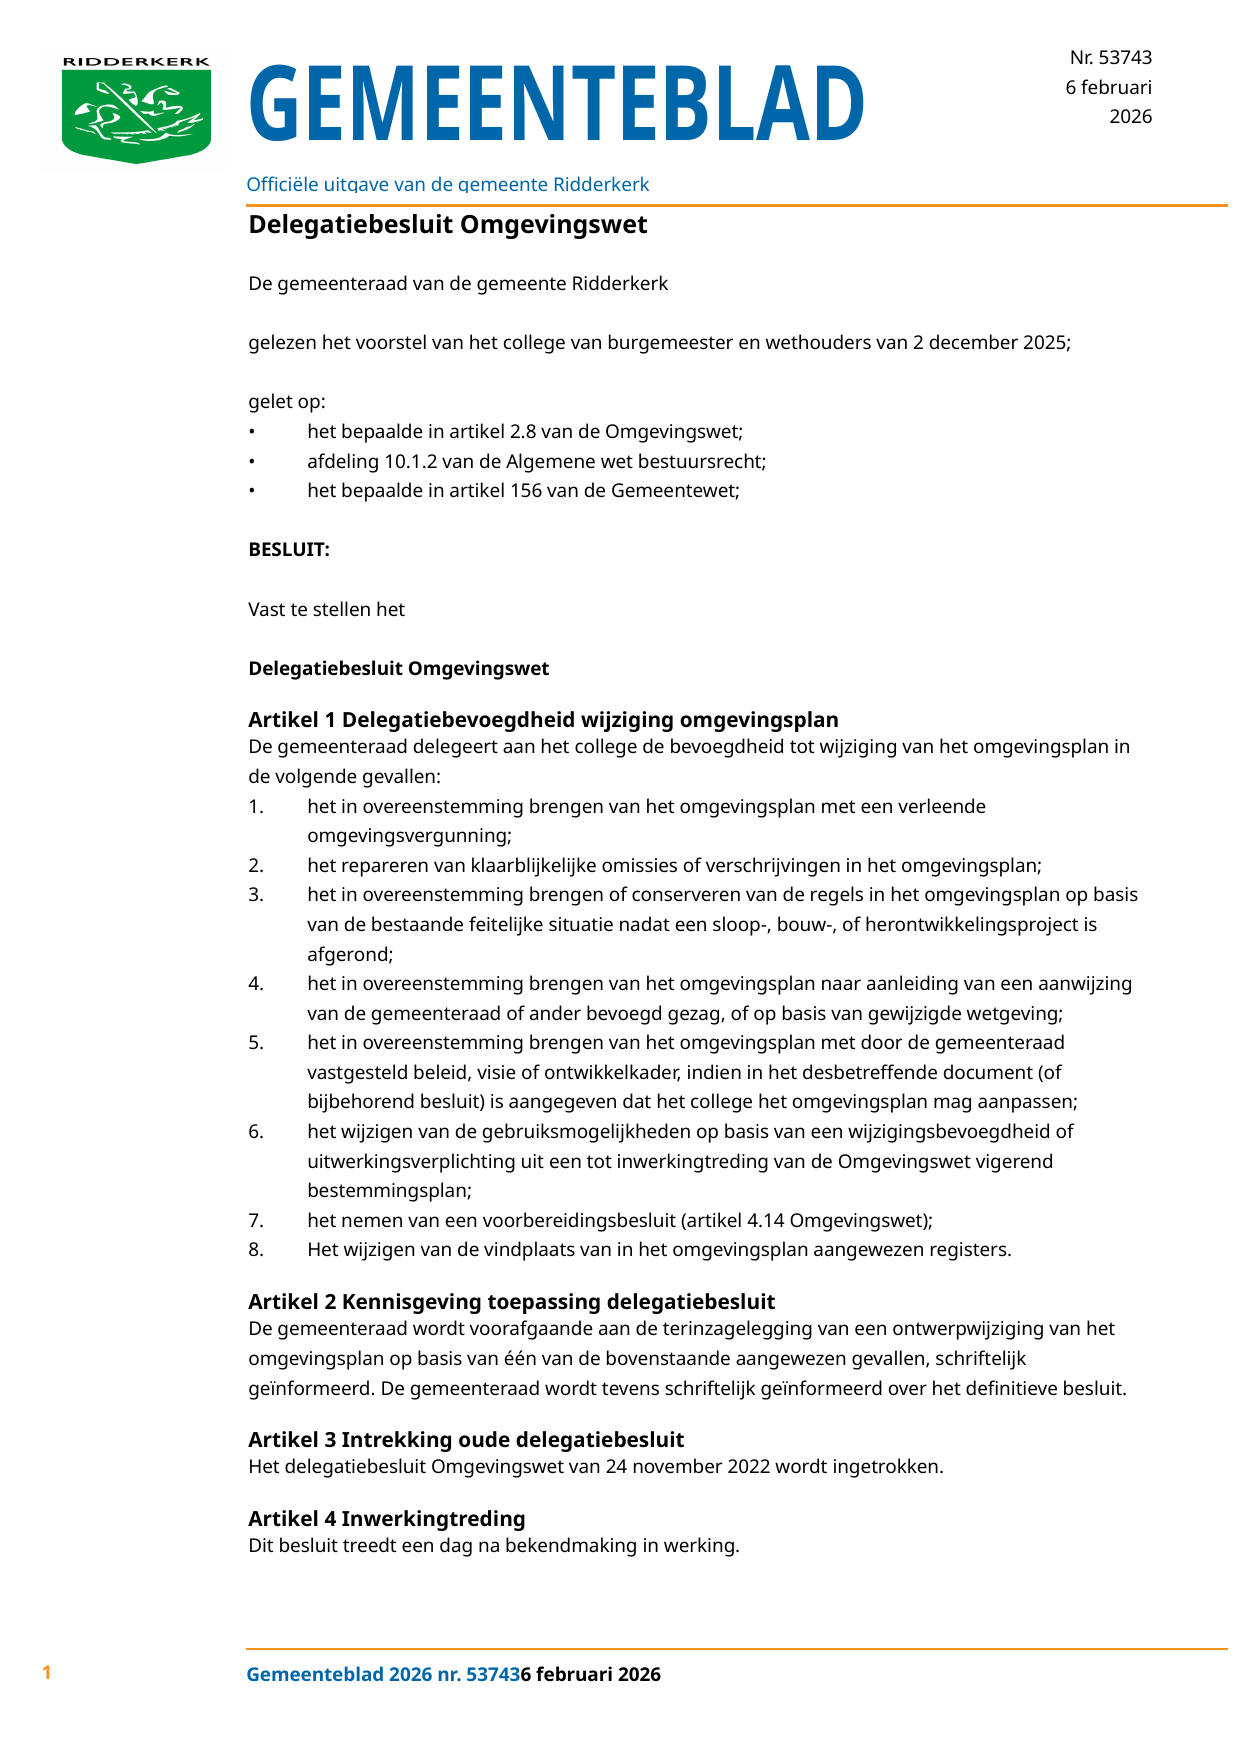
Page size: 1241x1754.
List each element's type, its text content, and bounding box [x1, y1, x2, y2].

text De gemeenteraad wordt voorafgaande aan de terinzagelegging van een ontwerpwijziging van het omgevingsplan op basis van één van de bovenstaande aangewezen gevallen, schriftelijk geïnformeerd. De gemeenteraad wordt tevens schriftelijk geïnformeerd over het definitieve besluit. [248, 1316, 1152, 1400]
picture [41, 47, 231, 172]
text Delegatiebesluit Omgevingswet [248, 207, 1152, 241]
text Het delegatiebesluit Omgevingswet van 24 november 2022 wordt ingetrokken. [248, 1453, 1152, 1479]
list het bepaalde in artikel 2.8 van de Omgevingswet; [248, 418, 1152, 444]
list het in overeenstemming brengen van het omgevingsplan met door de gemeenteraad vastgesteld beleid, visie of ontwikkelkader, indien in het desbetreffende document (of bijbehorend besluit) is aangegeven dat het college het omgevingsplan mag aanpassen; [248, 1029, 1152, 1114]
text Artikel 4 Inwerkingtreding [248, 1504, 1152, 1532]
text De gemeenteraad van de gemeente Ridderkerk [248, 270, 1152, 296]
list het bepaalde in artikel 156 van de Gemeentewet; [248, 477, 1152, 503]
text gelet op: [248, 389, 1152, 414]
list het repareren van klaarblijkelijke omissies of verschrijvingen in het omgevingsplan; [248, 852, 1152, 878]
list het wijzigen van de gebruiksmogelijkheden op basis van een wijzigingsbevoegdheid of uitwerkingsverplichting uit een tot inwerkingtreding van de Omgevingswet vigerend bestemmingsplan; [248, 1118, 1152, 1203]
text gelezen het voorstel van het college van burgemeester en wethouders van 2 december 2025; [248, 329, 1152, 355]
text De gemeenteraad delegeert aan het college de bevoegdheid tot wijziging van het omgevingsplan in de volgende gevallen: [248, 734, 1152, 789]
text Artikel 3 Intrekking oude delegatiebesluit [248, 1425, 1152, 1453]
text Vast te stellen het [248, 596, 1152, 621]
list Het wijzigen van de vindplaats van in het omgevingsplan aangewezen registers. [248, 1237, 1152, 1262]
list het in overeenstemming brengen van het omgevingsplan met een verleende omgevingsvergunning; [248, 793, 1152, 848]
list het in overeenstemming brengen van het omgevingsplan naar aanleiding van een aanwijzing van de gemeenteraad of ander bevoegd gezag, of op basis van gewijzigde wetgeving; [248, 970, 1152, 1026]
text Delegatiebesluit Omgevingswet [248, 655, 1152, 681]
text BESLUIT: [248, 537, 1152, 562]
list het in overeenstemming brengen of conserveren van de regels in het omgevingsplan op basis van de bestaande feitelijke situatie nadat een sloop-, bouw-, of herontwikkelingsproject is afgerond; [248, 882, 1152, 967]
text Artikel 2 Kennisgeving toepassing delegatiebesluit [248, 1287, 1152, 1316]
text Dit besluit treedt een dag na bekendmaking in werking. [248, 1532, 1152, 1558]
text Artikel 1 Delegatiebevoegdheid wijziging omgevingsplan [248, 705, 1152, 734]
list het nemen van een voorbereidingsbesluit (artikel 4.14 Omgevingswet); [248, 1207, 1152, 1233]
list afdeling 10.1.2 van de Algemene wet bestuursrecht; [248, 448, 1152, 473]
